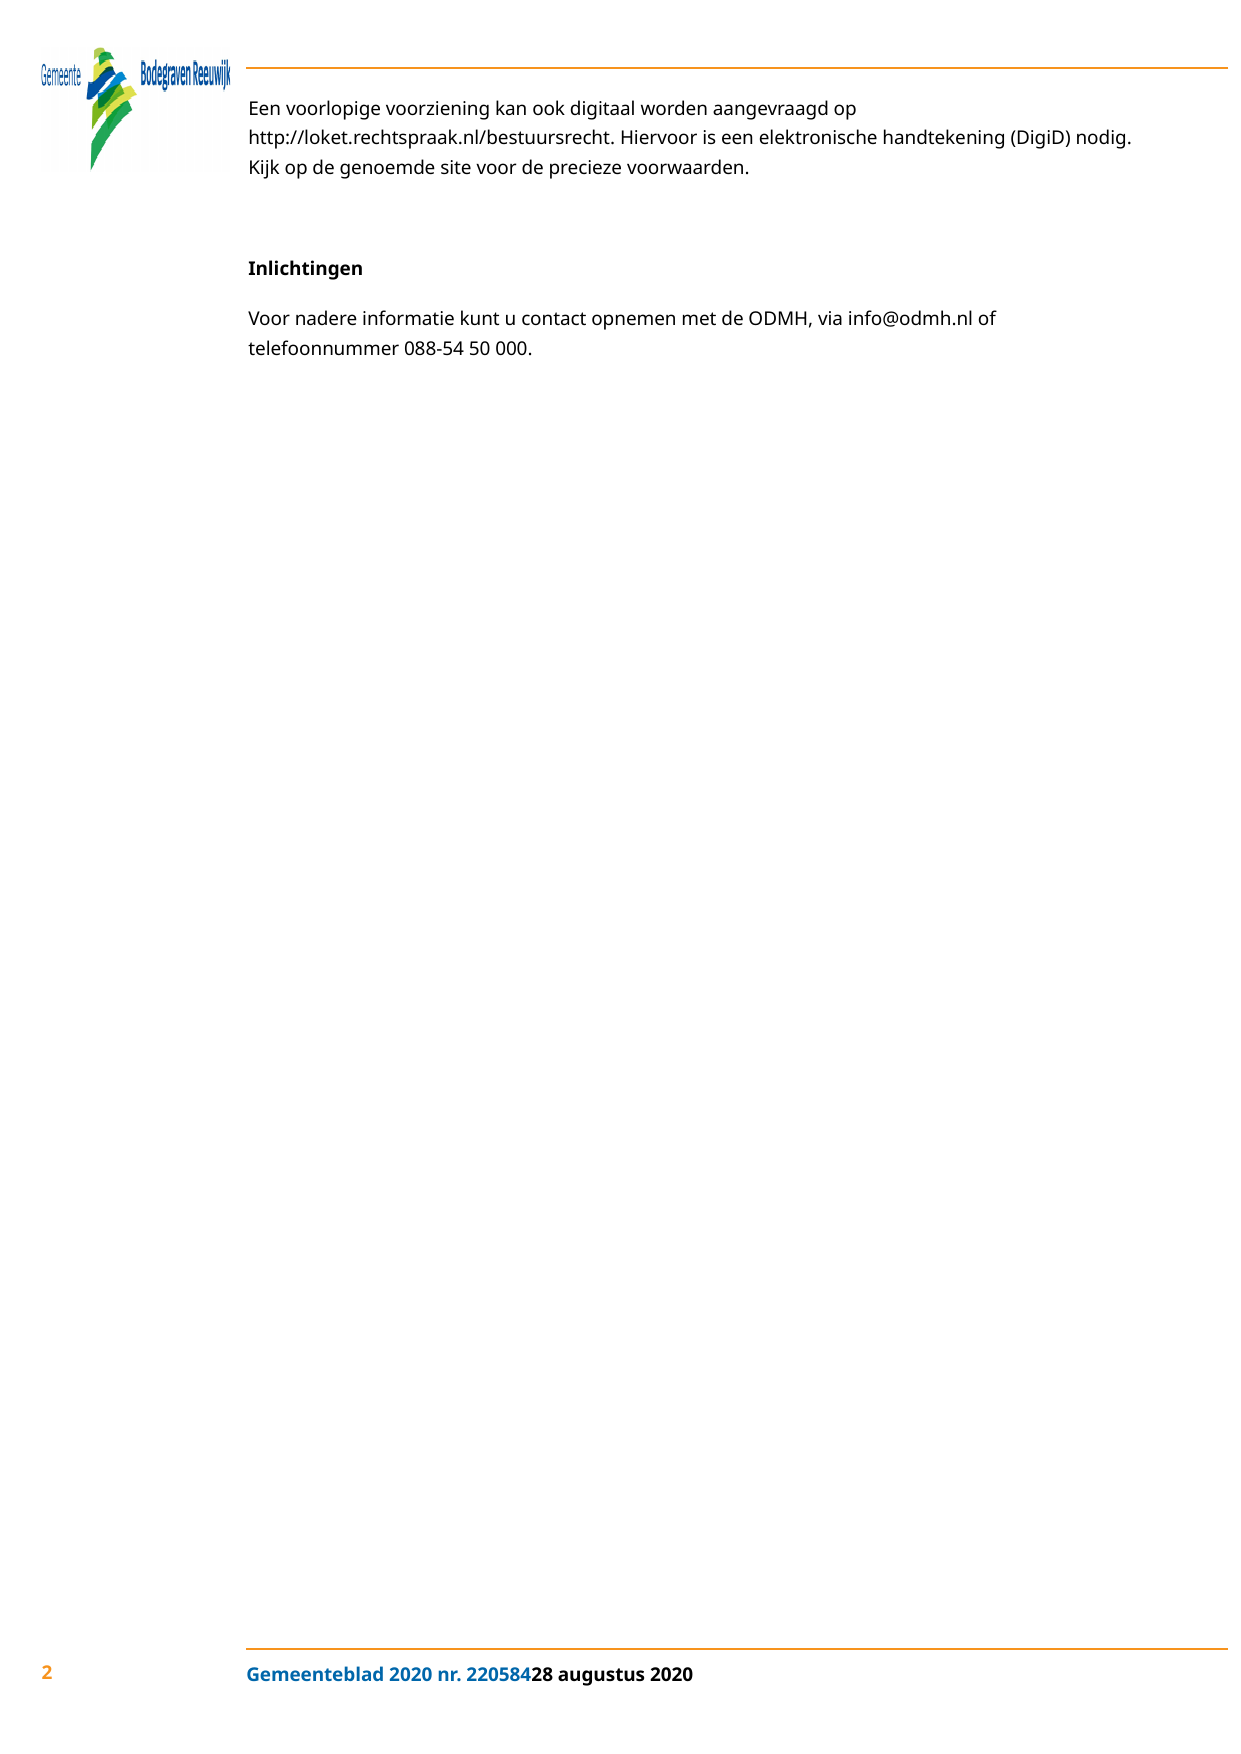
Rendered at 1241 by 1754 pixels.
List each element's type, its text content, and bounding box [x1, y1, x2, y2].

text Inlichtingen [248, 255, 1152, 281]
picture [41, 47, 231, 172]
text Een voorlopige voorziening kan ook digitaal worden aangevraagd op http://loket.rechtspraak.nl/bestuursrecht. Hiervoor is een elektronische handtekening (DigiD) nodig. Kijk op de genoemde site voor de precieze voorwaarden. [248, 95, 1152, 180]
text Voor nadere informatie kunt u contact opnemen met de ODMH, via info@odmh.nl of telefoonnummer 088-54 50 000. [248, 305, 1152, 361]
